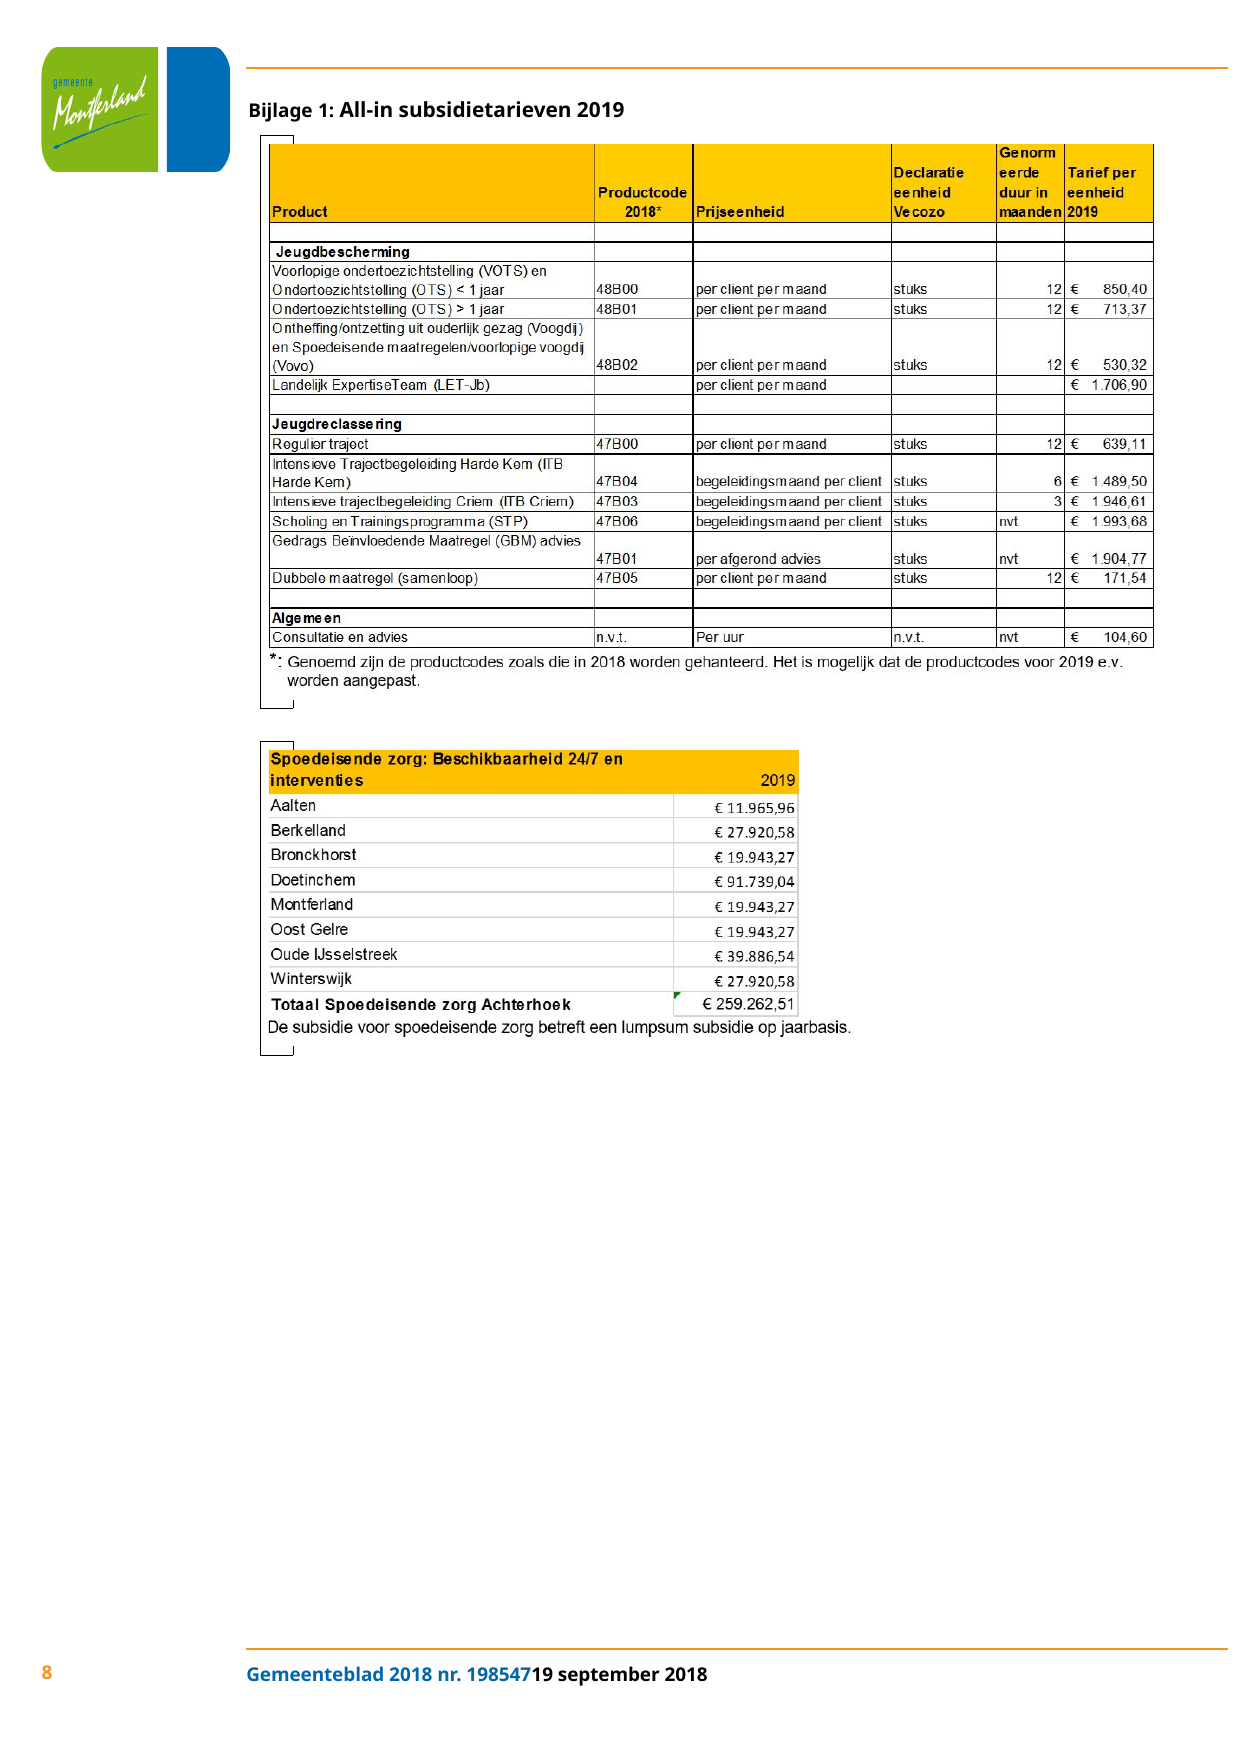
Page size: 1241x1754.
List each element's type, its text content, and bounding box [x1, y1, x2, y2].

picture [41, 47, 231, 172]
picture [268, 144, 1155, 700]
picture [268, 750, 860, 1046]
text Bijlage 1: All-in subsidietarieven 2019 [248, 95, 1152, 123]
